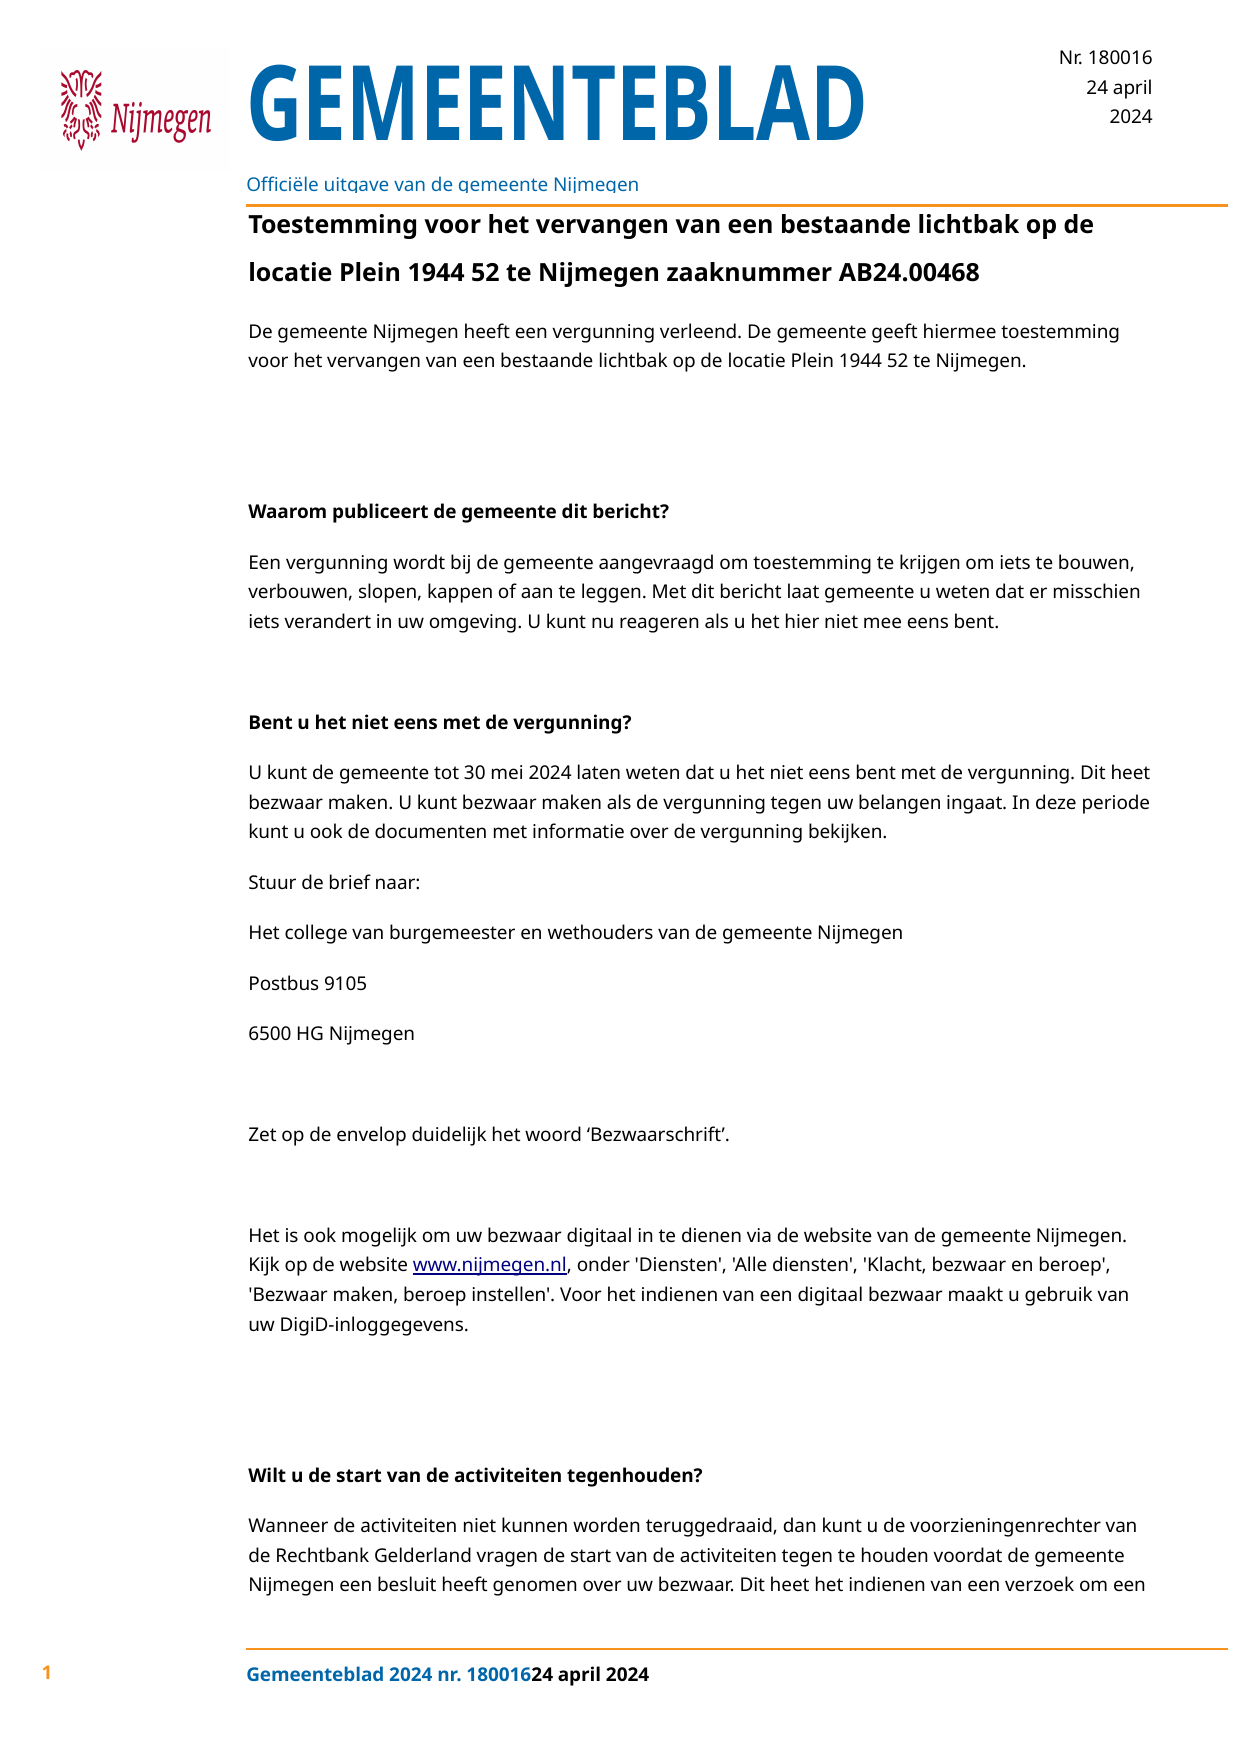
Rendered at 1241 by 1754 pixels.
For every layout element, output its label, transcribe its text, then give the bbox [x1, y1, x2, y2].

text Het is ook mogelijk om uw bezwaar digitaal in te dienen via de website van de gemeente Nijmegen. Kijk op de website www.nijmegen.nl, onder 'Diensten', 'Alle diensten', 'Klacht, bezwaar en beroep', 'Bezwaar maken, beroep instellen'. Voor het indienen van een digitaal bezwaar maakt u gebruik van uw DigiD-inloggegevens. [248, 1222, 1152, 1337]
text Wanneer de activiteiten niet kunnen worden teruggedraaid, dan kunt u de voorzieningenrechter van de Rechtbank Gelderland vragen de start van de activiteiten tegen te houden voordat de gemeente Nijmegen een besluit heeft genomen over uw bezwaar. Dit heet het indienen van een verzoek om een [248, 1512, 1152, 1597]
text Stuur de brief naar: [248, 869, 1152, 895]
text Zet op de envelop duidelijk het woord ‘Bezwaarschrift’. [248, 1121, 1152, 1147]
text Het college van burgemeester en wethouders van de gemeente Nijmegen [248, 919, 1152, 945]
picture [41, 47, 231, 172]
text Bent u het niet eens met de vergunning? [248, 709, 1152, 735]
text Waarom publiceert de gemeente dit bericht? [248, 499, 1152, 524]
text 6500 HG Nijmegen [248, 1020, 1152, 1046]
text Postbus 9105 [248, 970, 1152, 996]
text U kunt de gemeente tot 30 mei 2024 laten weten dat u het niet eens bent met de vergunning. Dit heet bezwaar maken. U kunt bezwaar maken als de vergunning tegen uw belangen ingaat. In deze periode kunt u ook de documenten met informatie over de vergunning bekijken. [248, 759, 1152, 844]
text Toestemming voor het vervangen van een bestaande lichtbak op de locatie Plein 1944 52 te Nijmegen zaaknummer AB24.00468 [248, 207, 1152, 288]
text Een vergunning wordt bij de gemeente aangevraagd om toestemming te krijgen om iets te bouwen, verbouwen, slopen, kappen of aan te leggen. Met dit bericht laat gemeente u weten dat er misschien iets verandert in uw omgeving. U kunt nu reageren als u het hier niet mee eens bent. [248, 549, 1152, 634]
text De gemeente Nijmegen heeft een vergunning verleend. De gemeente geeft hiermee toestemming voor het vervangen van een bestaande lichtbak op de locatie Plein 1944 52 te Nijmegen. [248, 318, 1152, 373]
text Wilt u de start van de activiteiten tegenhouden? [248, 1462, 1152, 1488]
